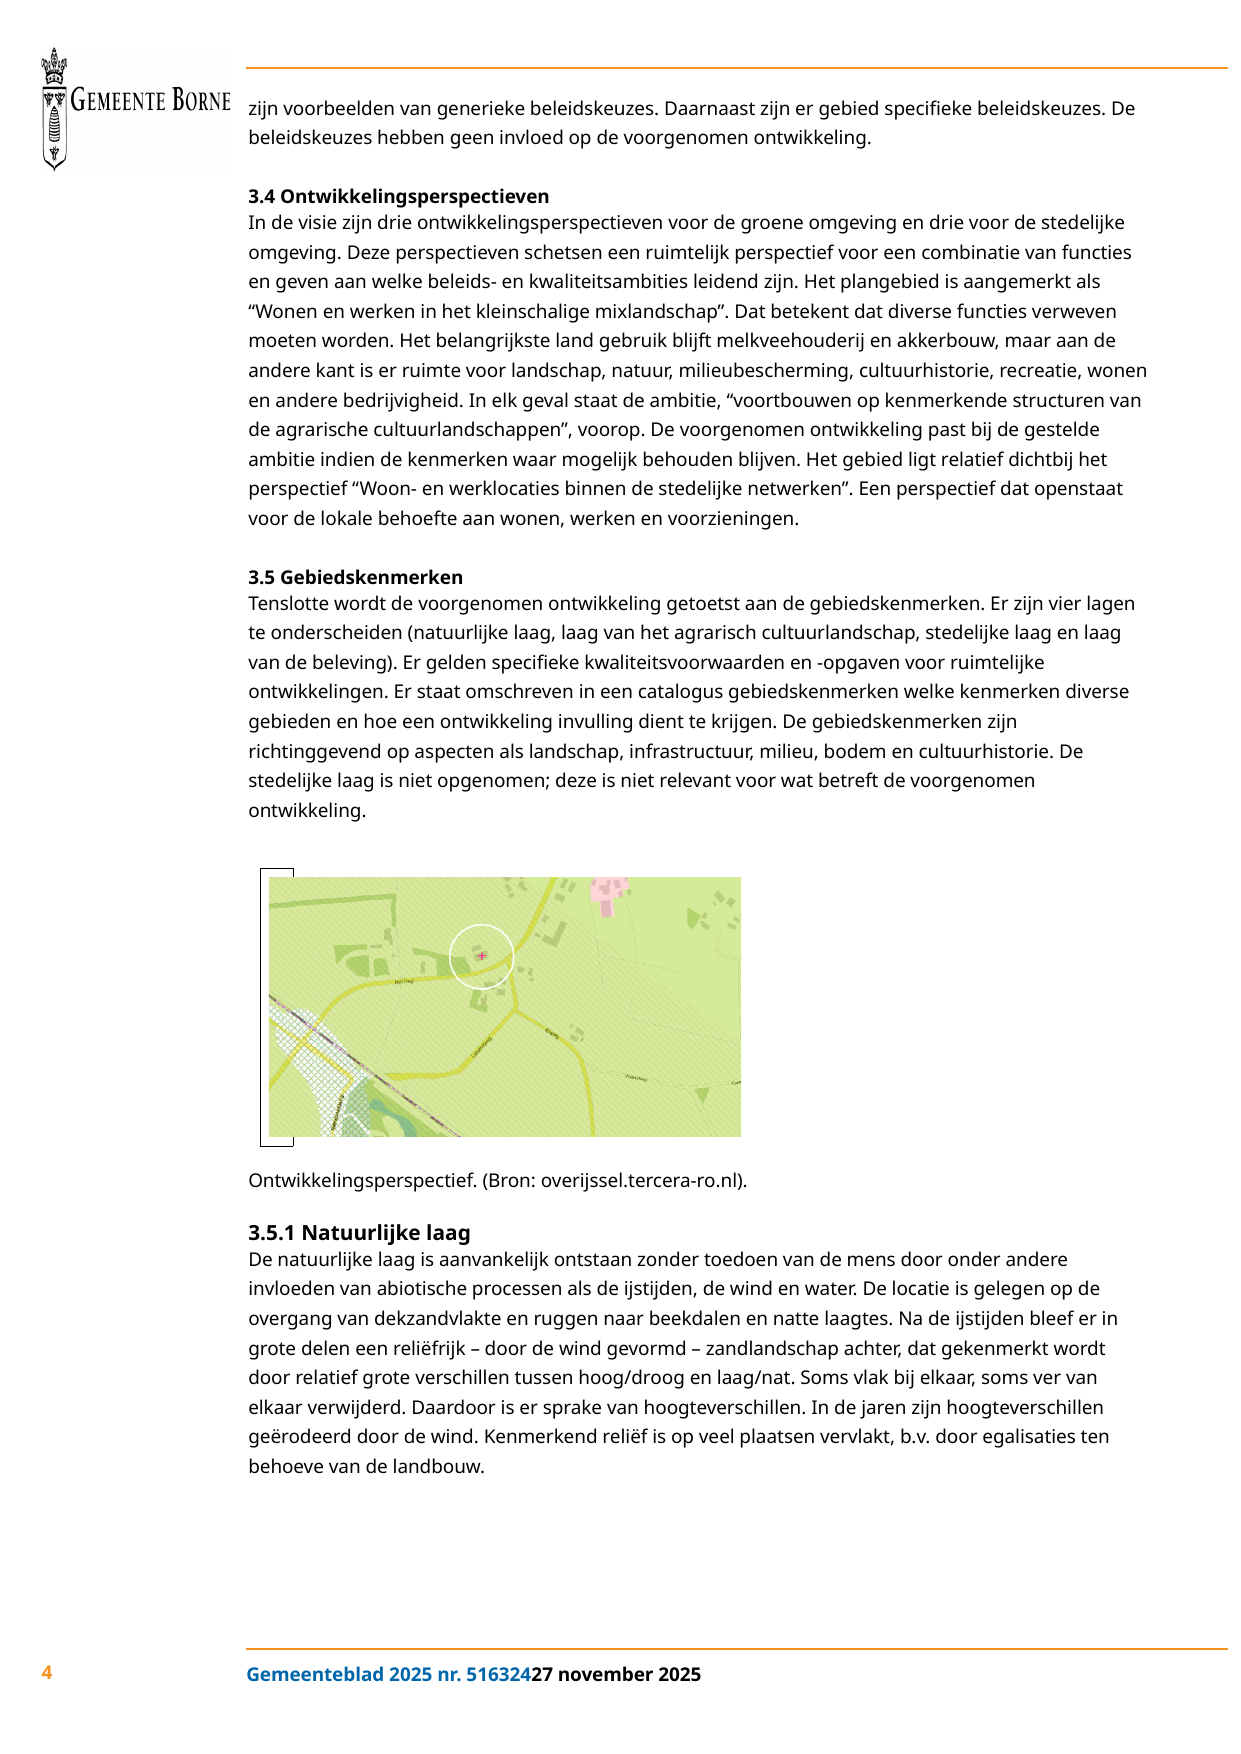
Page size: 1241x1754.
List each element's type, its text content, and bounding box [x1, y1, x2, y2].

text In de visie zijn drie ontwikkelingsperspectieven voor de groene omgeving en drie voor de stedelijke omgeving. Deze perspectieven schetsen een ruimtelijk perspectief voor een combinatie van functies en geven aan welke beleids- en kwaliteitsambities leidend zijn. Het plangebied is aangemerkt als “Wonen en werken in het kleinschalige mixlandschap”. Dat betekent dat diverse functies verweven moeten worden. Het belangrijkste land gebruik blijft melkveehouderij en akkerbouw, maar aan de andere kant is er ruimte voor landschap, natuur, milieubescherming, cultuurhistorie, recreatie, wonen en andere bedrijvigheid. In elk geval staat de ambitie, “voortbouwen op kenmerkende structuren van de agrarische cultuurlandschappen”, voorop. De voorgenomen ontwikkeling past bij de gestelde ambitie indien de kenmerken waar mogelijk behouden blijven. Het gebied ligt relatief dichtbij het perspectief “Woon- en werklocaties binnen de stedelijke netwerken”. Een perspectief dat openstaat voor de lokale behoefte aan wonen, werken en voorzieningen. [248, 209, 1152, 531]
text 3.5.1 Natuurlijke laag [248, 1218, 1152, 1246]
picture [268, 877, 742, 1137]
text zijn voorbeelden van generieke beleidskeuzes. Daarnaast zijn er gebied specifieke beleidskeuzes. De beleidskeuzes hebben geen invloed op de voorgenomen ontwikkeling. [248, 95, 1152, 150]
text 3.4 Ontwikkelingsperspectieven [248, 183, 1152, 209]
picture [41, 47, 231, 172]
text 3.5 Gebiedskenmerken [248, 564, 1152, 590]
text Ontwikkelingsperspectief. (Bron: overijssel.tercera-ro.nl). [248, 1167, 1152, 1193]
text Tenslotte wordt de voorgenomen ontwikkeling getoetst aan de gebiedskenmerken. Er zijn vier lagen te onderscheiden (natuurlijke laag, laag van het agrarisch cultuurlandschap, stedelijke laag en laag van de beleving). Er gelden specifieke kwaliteitsvoorwaarden en -opgaven voor ruimtelijke ontwikkelingen. Er staat omschreven in een catalogus gebiedskenmerken welke kenmerken diverse gebieden en hoe een ontwikkeling invulling dient te krijgen. De gebiedskenmerken zijn richtinggevend op aspecten als landschap, infrastructuur, milieu, bodem en cultuurhistorie. De stedelijke laag is niet opgenomen; deze is niet relevant voor wat betreft de voorgenomen ontwikkeling. [248, 590, 1152, 823]
text De natuurlijke laag is aanvankelijk ontstaan zonder toedoen van de mens door onder andere invloeden van abiotische processen als de ijstijden, de wind en water. De locatie is gelegen op de overgang van dekzandvlakte en ruggen naar beekdalen en natte laagtes. Na de ijstijden bleef er in grote delen een reliëfrijk – door de wind gevormd – zandlandschap achter, dat gekenmerkt wordt door relatief grote verschillen tussen hoog/droog en laag/nat. Soms vlak bij elkaar, soms ver van elkaar verwijderd. Daardoor is er sprake van hoogteverschillen. In de jaren zijn hoogteverschillen geërodeerd door de wind. Kenmerkend reliëf is op veel plaatsen vervlakt, b.v. door egalisaties ten behoeve van de landbouw. [248, 1246, 1152, 1479]
